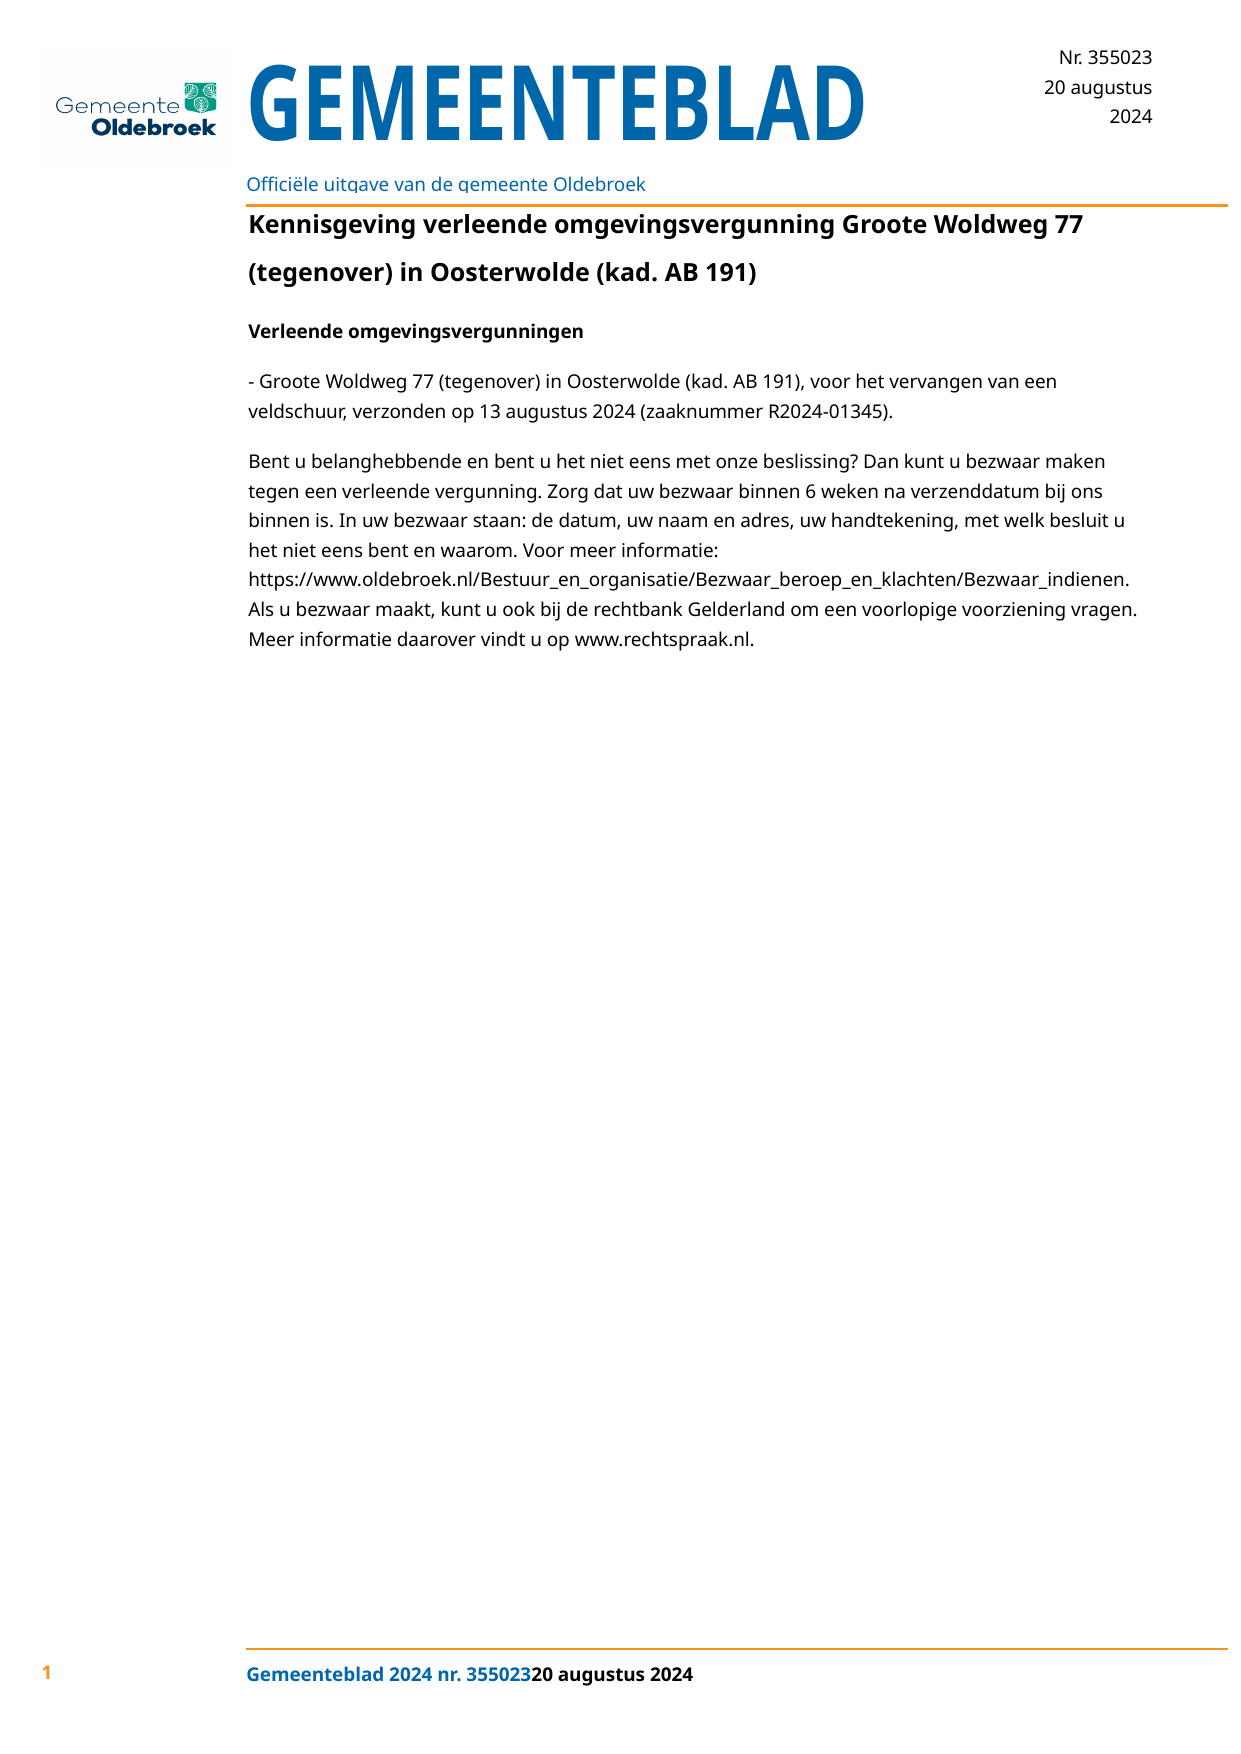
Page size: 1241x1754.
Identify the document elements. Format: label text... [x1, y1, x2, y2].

text Bent u belanghebbende en bent u het niet eens met onze beslissing? Dan kunt u bezwaar maken tegen een verleende vergunning. Zorg dat uw bezwaar binnen 6 weken na verzenddatum bij ons binnen is. In uw bezwaar staan: de datum, uw naam en adres, uw handtekening, met welk besluit u het niet eens bent en waarom. Voor meer informatie: https://www.oldebroek.nl/Bestuur_en_organisatie/Bezwaar_beroep_en_klachten/Bezwaar_indienen. Als u bezwaar maakt, kunt u ook bij de rechtbank Gelderland om een voorlopige voorziening vragen. Meer informatie daarover vindt u op www.rechtspraak.nl. [248, 448, 1152, 652]
text Kennisgeving verleende omgevingsvergunning Groote Woldweg 77 (tegenover) in Oosterwolde (kad. AB 191) [248, 207, 1152, 288]
text - Groote Woldweg 77 (tegenover) in Oosterwolde (kad. AB 191), voor het vervangen van een veldschuur, verzonden op 13 augustus 2024 (zaaknummer R2024-01345). [248, 368, 1152, 424]
picture [41, 47, 231, 172]
text Verleende omgevingsvergunningen [248, 318, 1152, 344]
